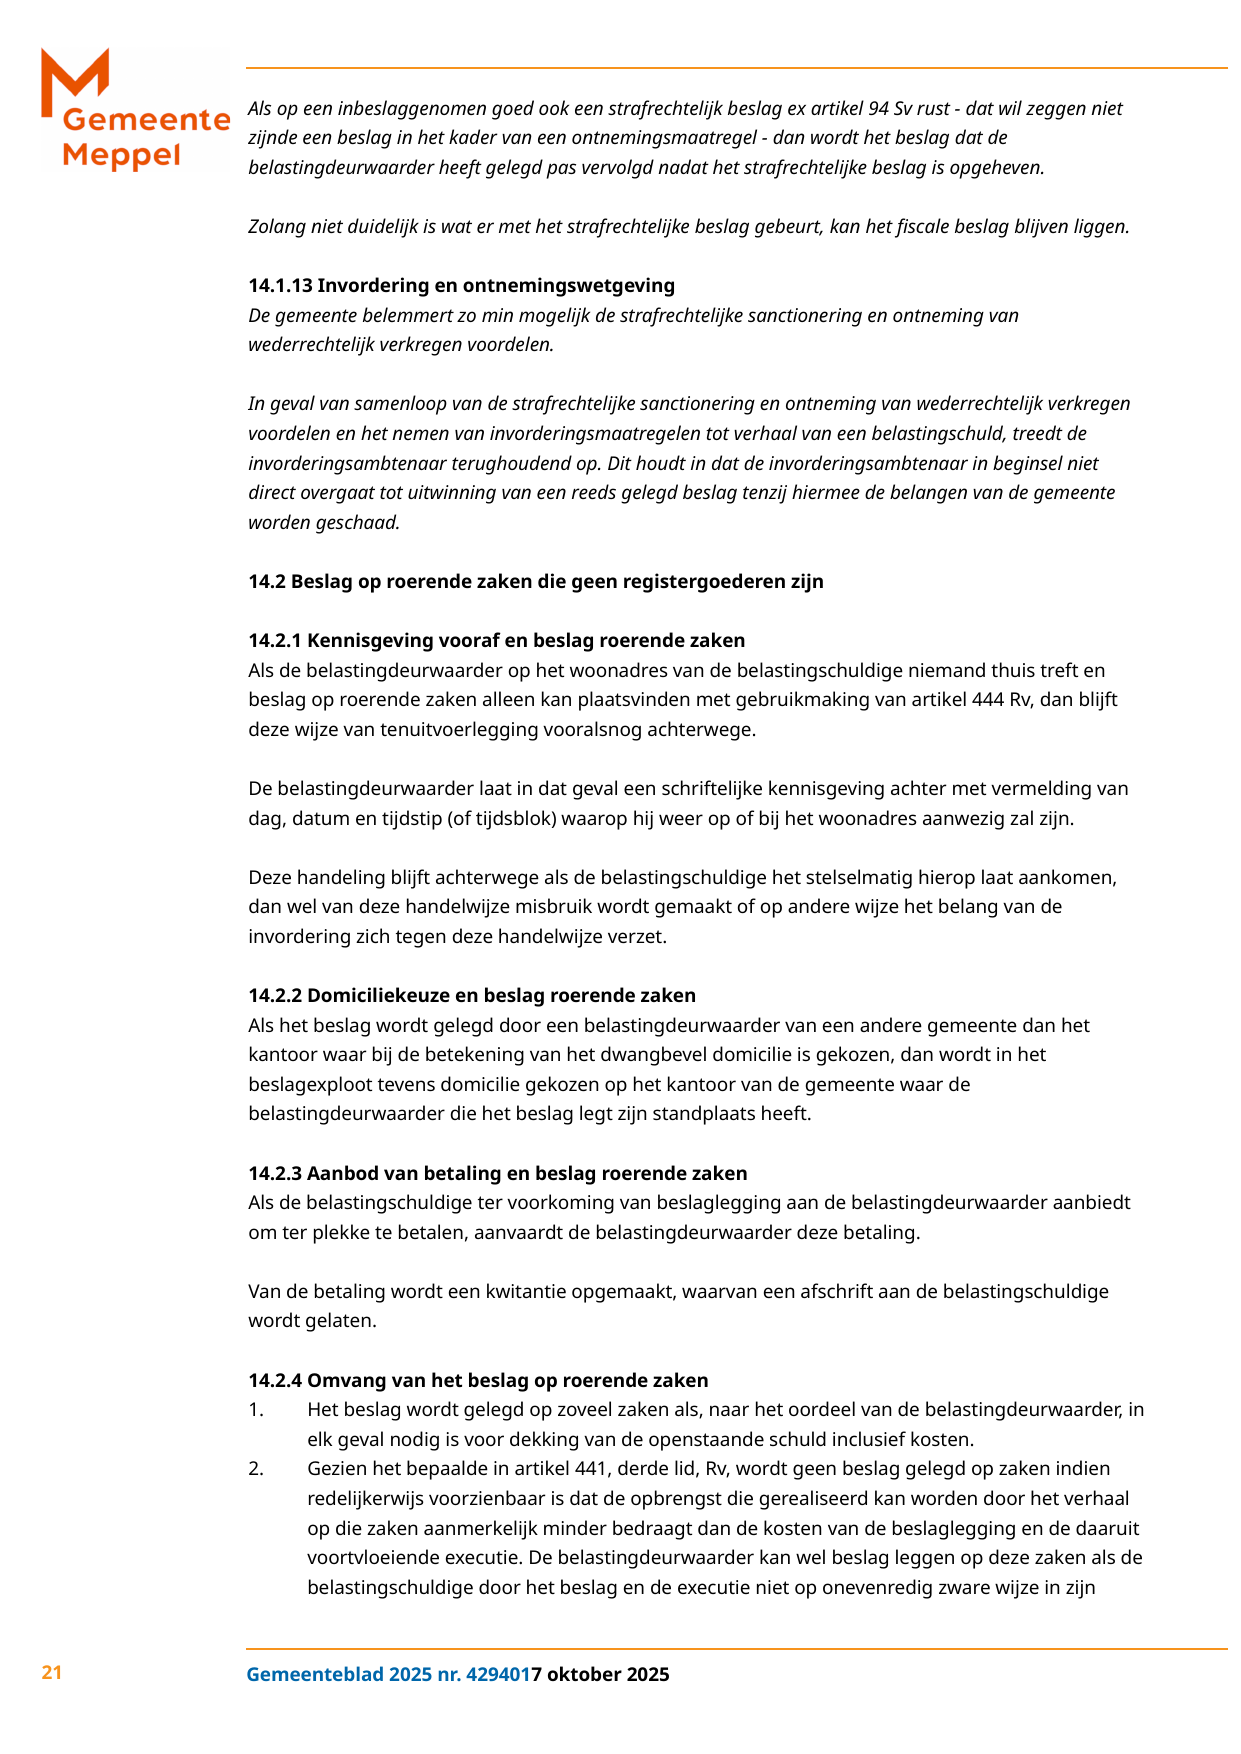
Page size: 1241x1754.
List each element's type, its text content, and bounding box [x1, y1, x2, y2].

text 14.2.2 Domiciliekeuze en beslag roerende zaken [248, 982, 1152, 1008]
text Zolang niet duidelijk is wat er met het strafrechtelijke beslag gebeurt, kan het fiscale beslag blijven liggen. [248, 213, 1152, 239]
text 14.1.13 Invordering en ontnemingswetgeving [248, 272, 1152, 298]
text 14.2.3 Aanbod van betaling en beslag roerende zaken [248, 1160, 1152, 1186]
list Gezien het bepaalde in artikel 441, derde lid, Rv, wordt geen beslag gelegd op zaken indien redelijkerwijs voorzienbaar is dat de opbrengst die gerealiseerd kan worden door het verhaal op die zaken aanmerkelijk minder bedraagt dan de kosten van de beslaglegging en de daaruit voortvloeiende executie. De belastingdeurwaarder kan wel beslag leggen op deze zaken als de belastingschuldige door het beslag en de executie niet op onevenredig zware wijze in zijn [248, 1456, 1152, 1600]
text 14.2.1 Kennisgeving vooraf en beslag roerende zaken [248, 627, 1152, 653]
text Als op een inbeslaggenomen goed ook een strafrechtelijk beslag ex artikel 94 Sv rust - dat wil zeggen niet zijnde een beslag in het kader van een ontnemingsmaatregel - dan wordt het beslag dat de belastingdeurwaarder heeft gelegd pas vervolgd nadat het strafrechtelijke beslag is opgeheven. [248, 95, 1152, 180]
text 14.2.4 Omvang van het beslag op roerende zaken [248, 1367, 1152, 1393]
picture [41, 47, 231, 172]
text De belastingdeurwaarder laat in dat geval een schriftelijke kennisgeving achter met vermelding van dag, datum en tijdstip (of tijdsblok) waarop hij weer op of bij het woonadres aanwezig zal zijn. [248, 775, 1152, 831]
text Als de belastingschuldige ter voorkoming van beslaglegging aan de belastingdeurwaarder aanbiedt om ter plekke te betalen, aanvaardt de belastingdeurwaarder deze betaling. [248, 1189, 1152, 1245]
text Deze handeling blijft achterwege als de belastingschuldige het stelselmatig hierop laat aankomen, dan wel van deze handelwijze misbruik wordt gemaakt of op andere wijze het belang van de invordering zich tegen deze handelwijze verzet. [248, 864, 1152, 949]
text 14.2 Beslag op roerende zaken die geen registergoederen zijn [248, 568, 1152, 594]
text Als het beslag wordt gelegd door een belastingdeurwaarder van een andere gemeente dan het kantoor waar bij de betekening van het dwangbevel domicilie is gekozen, dan wordt in het beslagexploot tevens domicilie gekozen op het kantoor van de gemeente waar de belastingdeurwaarder die het beslag legt zijn standplaats heeft. [248, 1012, 1152, 1126]
text In geval van samenloop van de strafrechtelijke sanctionering en ontneming van wederrechtelijk verkregen voordelen en het nemen van invorderingsmaatregelen tot verhaal van een belastingschuld, treedt de invorderingsambtenaar terughoudend op. Dit houdt in dat de invorderingsambtenaar in beginsel niet direct overgaat tot uitwinning van een reeds gelegd beslag tenzij hiermee de belangen van de gemeente worden geschaad. [248, 391, 1152, 535]
list Het beslag wordt gelegd op zoveel zaken als, naar het oordeel van de belastingdeurwaarder, in elk geval nodig is voor dekking van de openstaande schuld inclusief kosten. [248, 1396, 1152, 1452]
text Van de betaling wordt een kwitantie opgemaakt, waarvan een afschrift aan de belastingschuldige wordt gelaten. [248, 1278, 1152, 1333]
text De gemeente belemmert zo min mogelijk de strafrechtelijke sanctionering en ontneming van wederrechtelijk verkregen voordelen. [248, 302, 1152, 357]
text Als de belastingdeurwaarder op het woonadres van de belastingschuldige niemand thuis treft en beslag op roerende zaken alleen kan plaatsvinden met gebruikmaking van artikel 444 Rv, dan blijft deze wijze van tenuitvoerlegging vooralsnog achterwege. [248, 657, 1152, 742]
